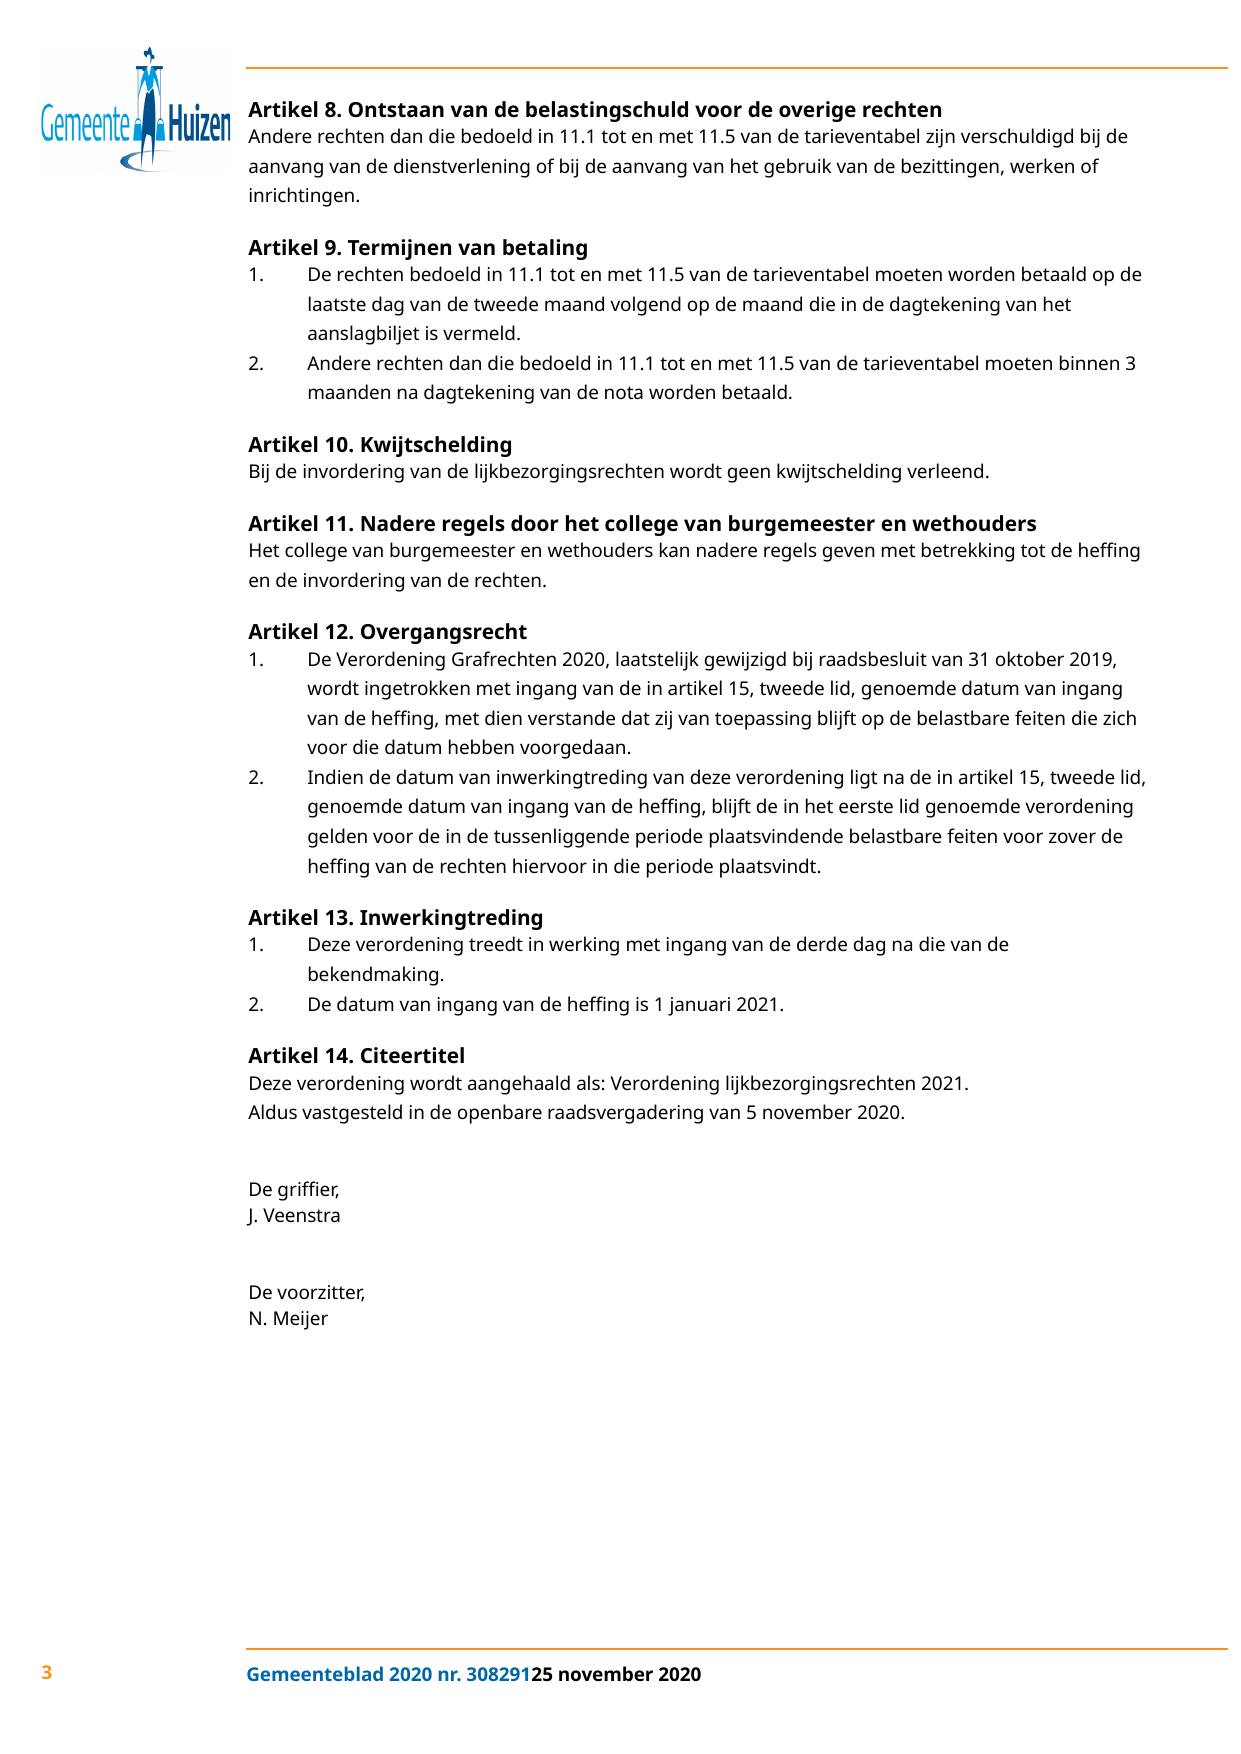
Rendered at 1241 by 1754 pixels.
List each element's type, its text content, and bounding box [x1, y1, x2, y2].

text Artikel 9. Termijnen van betaling [248, 233, 1152, 261]
list Indien de datum van inwerkingtreding van deze verordening ligt na de in artikel 15, tweede lid, genoemde datum van ingang van de heffing, blijft de in het eerste lid genoemde verordening gelden voor de in de tussenliggende periode plaatsvindende belastbare feiten voor zover de heffing van de rechten hiervoor in die periode plaatsvindt. [248, 764, 1152, 878]
list De rechten bedoeld in 11.1 tot en met 11.5 van de tarieventabel moeten worden betaald op de laatste dag van de tweede maand volgend op de maand die in de dagtekening van het aanslagbiljet is vermeld. [248, 261, 1152, 346]
text Het college van burgemeester en wethouders kan nadere regels geven met betrekking tot de heffing en de invordering van de rechten. [248, 537, 1152, 593]
text Andere rechten dan die bedoeld in 11.1 tot en met 11.5 van de tarieventabel zijn verschuldigd bij de aanvang van de dienstverlening of bij de aanvang van het gebruik van de bezittingen, werken of inrichtingen. [248, 123, 1152, 208]
text Artikel 11. Nadere regels door het college van burgemeester en wethouders [248, 509, 1152, 537]
text Artikel 13. Inwerkingtreding [248, 903, 1152, 932]
text Artikel 12. Overgangsrecht [248, 617, 1152, 646]
text Deze verordening wordt aangehaald als: Verordening lijkbezorgingsrechten 2021. [248, 1070, 1152, 1095]
text J. Veenstra [248, 1202, 1152, 1228]
text De voorzitter, [248, 1279, 1152, 1305]
text Artikel 10. Kwijtschelding [248, 430, 1152, 458]
text Artikel 14. Citeertitel [248, 1041, 1152, 1070]
list Andere rechten dan die bedoeld in 11.1 tot en met 11.5 van de tarieventabel moeten binnen 3 maanden na dagtekening van de nota worden betaald. [248, 350, 1152, 405]
text Aldus vastgesteld in de openbare raadsvergadering van 5 november 2020. [248, 1099, 1152, 1125]
text N. Meijer [248, 1305, 1152, 1331]
text Artikel 8. Ontstaan van de belastingschuld voor de overige rechten [248, 95, 1152, 123]
text Bij de invordering van de lijkbezorgingsrechten wordt geen kwijtschelding verleend. [248, 458, 1152, 484]
text De griffier, [248, 1176, 1152, 1202]
list De Verordening Grafrechten 2020, laatstelijk gewijzigd bij raadsbesluit van 31 oktober 2019, wordt ingetrokken met ingang van de in artikel 15, tweede lid, genoemde datum van ingang van de heffing, met dien verstande dat zij van toepassing blijft op de belastbare feiten die zich voor die datum hebben voorgedaan. [248, 646, 1152, 760]
picture [41, 47, 231, 172]
list Deze verordening treedt in werking met ingang van de derde dag na die van de bekendmaking. [248, 932, 1152, 987]
list De datum van ingang van de heffing is 1 januari 2021. [248, 991, 1152, 1017]
